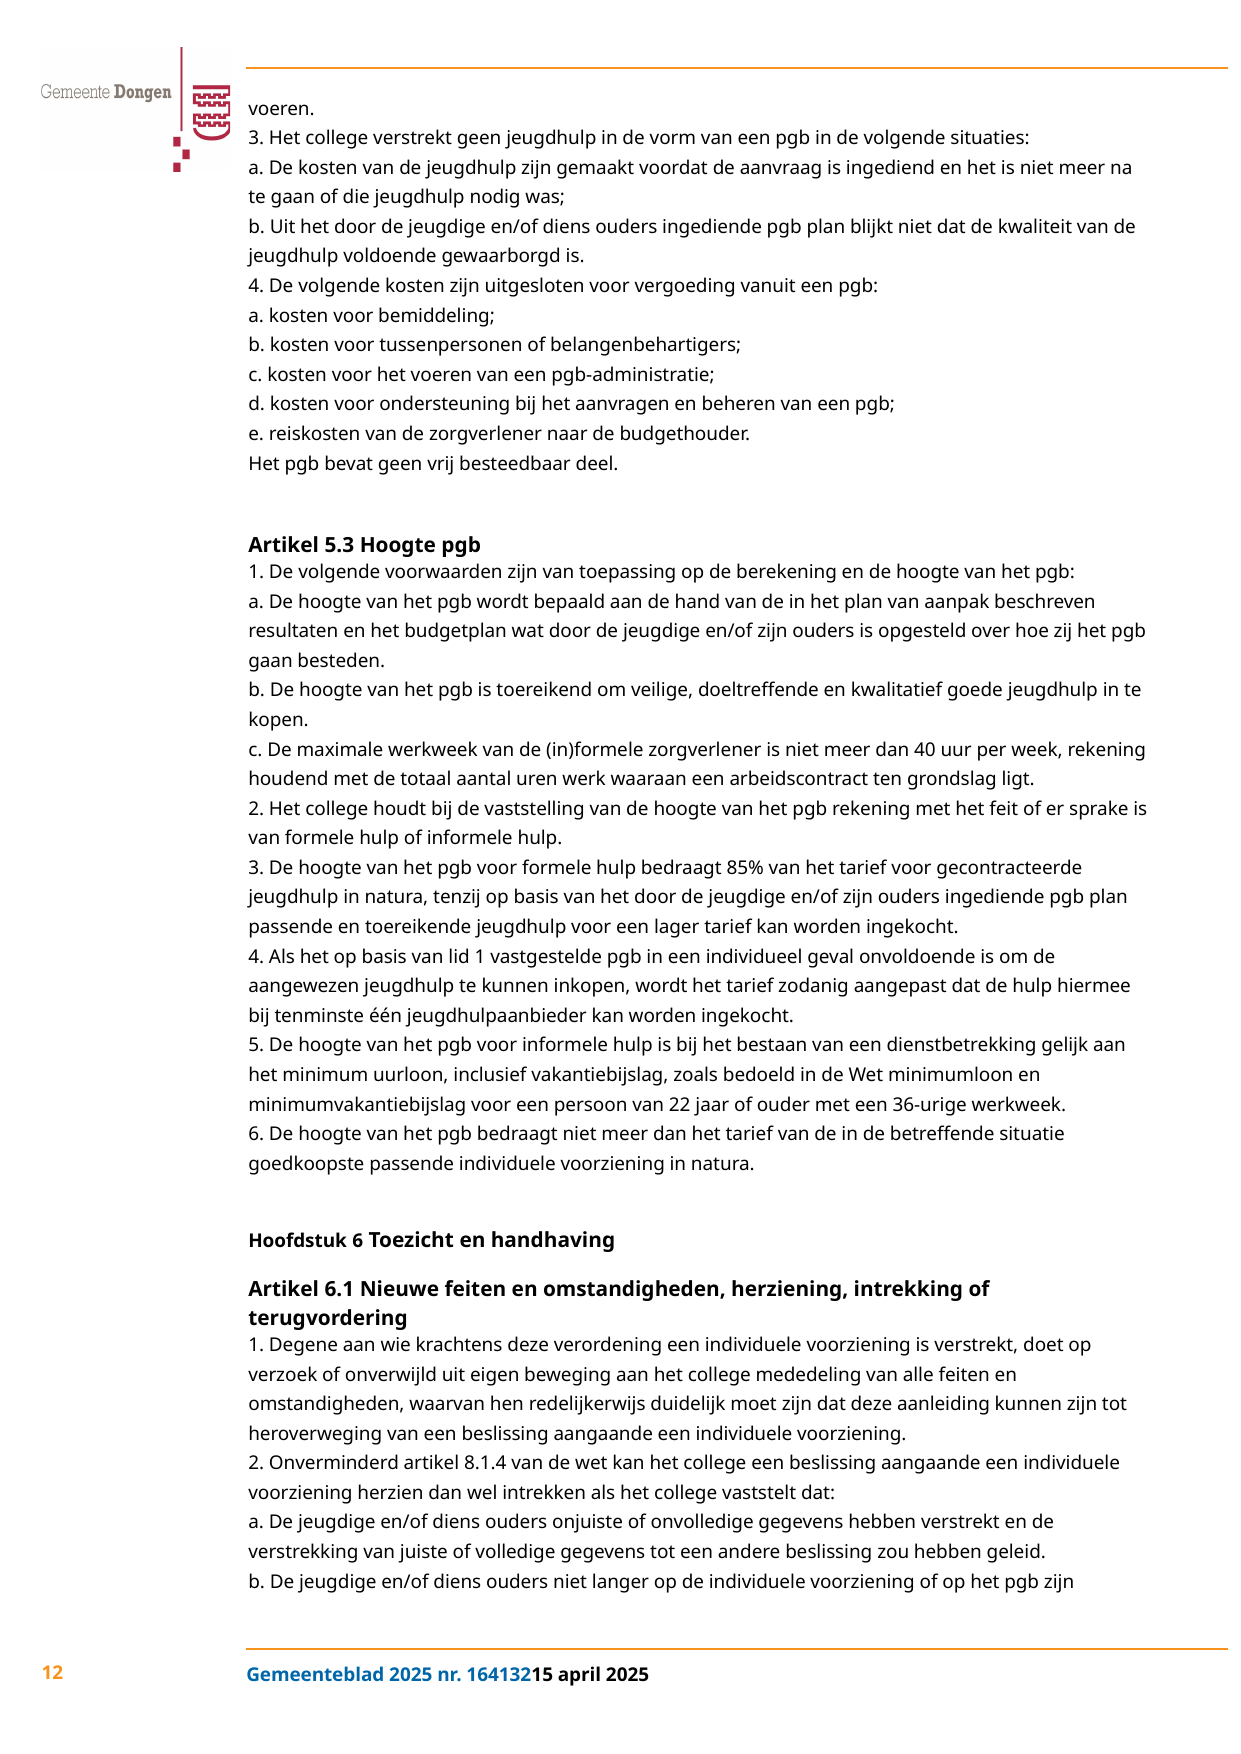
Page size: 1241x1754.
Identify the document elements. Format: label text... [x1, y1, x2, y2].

text a. kosten voor bemiddeling; [248, 302, 1152, 328]
text voeren. [248, 95, 1152, 121]
text 1. Degene aan wie krachtens deze verordening een individuele voorziening is verstrekt, doet op verzoek of onverwijld uit eigen beweging aan het college mededeling van alle feiten en omstandigheden, waarvan hen redelijkerwijs duidelijk moet zijn dat deze aanleiding kunnen zijn tot heroverweging van een beslissing aangaande een individuele voorziening. [248, 1331, 1152, 1446]
text b. De hoogte van het pgb is toereikend om veilige, doeltreffende en kwalitatief goede jeugdhulp in te kopen. [248, 677, 1152, 732]
text 1. De volgende voorwaarden zijn van toepassing op de berekening en de hoogte van het pgb: [248, 558, 1152, 584]
text a. De kosten van de jeugdhulp zijn gemaakt voordat de aanvraag is ingediend en het is niet meer na te gaan of die jeugdhulp nodig was; [248, 154, 1152, 209]
text c. De maximale werkweek van de (in)formele zorgverlener is niet meer dan 40 uur per week, rekening houdend met de totaal aantal uren werk waaraan een arbeidscontract ten grondslag ligt. [248, 736, 1152, 791]
picture [41, 47, 231, 172]
text 3. Het college verstrekt geen jeugdhulp in de vorm van een pgb in de volgende situaties: [248, 124, 1152, 150]
text 5. De hoogte van het pgb voor informele hulp is bij het bestaan van een dienstbetrekking gelijk aan het minimum uurloon, inclusief vakantiebijslag, zoals bedoeld in de Wet minimumloon en minimumvakantiebijslag voor een persoon van 22 jaar of ouder met een 36-urige werkweek. [248, 1032, 1152, 1116]
text Het pgb bevat geen vrij besteedbaar deel. [248, 450, 1152, 476]
text a. De jeugdige en/of diens ouders onjuiste of onvolledige gegevens hebben verstrekt en de verstrekking van juiste of volledige gegevens tot een andere beslissing zou hebben geleid. [248, 1509, 1152, 1564]
text d. kosten voor ondersteuning bij het aanvragen en beheren van een pgb; [248, 391, 1152, 416]
text b. Uit het door de jeugdige en/of diens ouders ingediende pgb plan blijkt niet dat de kwaliteit van de jeugdhulp voldoende gewaarborgd is. [248, 213, 1152, 268]
text a. De hoogte van het pgb wordt bepaald aan de hand van de in het plan van aanpak beschreven resultaten en het budgetplan wat door de jeugdige en/of zijn ouders is opgesteld over hoe zij het pgb gaan besteden. [248, 588, 1152, 673]
text 2. Het college houdt bij de vaststelling van de hoogte van het pgb rekening met het feit of er sprake is van formele hulp of informele hulp. [248, 795, 1152, 850]
text 2. Onverminderd artikel 8.1.4 van de wet kan het college een beslissing aangaande een individuele voorziening herzien dan wel intrekken als het college vaststelt dat: [248, 1449, 1152, 1505]
text Artikel 6.1 Nieuwe feiten en omstandigheden, herziening, intrekking of terugvordering [248, 1274, 1152, 1331]
text c. kosten voor het voeren van een pgb-administratie; [248, 361, 1152, 387]
text 4. De volgende kosten zijn uitgesloten voor vergoeding vanuit een pgb: [248, 272, 1152, 298]
text b. kosten voor tussenpersonen of belangenbehartigers; [248, 331, 1152, 357]
text 3. De hoogte van het pgb voor formele hulp bedraagt 85% van het tarief voor gecontracteerde jeugdhulp in natura, tenzij op basis van het door de jeugdige en/of zijn ouders ingediende pgb plan passende en toereikende jeugdhulp voor een lager tarief kan worden ingekocht. [248, 854, 1152, 939]
text 4. Als het op basis van lid 1 vastgestelde pgb in een individueel geval onvoldoende is om de aangewezen jeugdhulp te kunnen inkopen, wordt het tarief zodanig aangepast dat de hulp hiermee bij tenminste één jeugdhulpaanbieder kan worden ingekocht. [248, 943, 1152, 1028]
text Artikel 5.3 Hoogte pgb [248, 530, 1152, 558]
text e. reiskosten van de zorgverlener naar de budgethouder. [248, 420, 1152, 446]
text 6. De hoogte van het pgb bedraagt niet meer dan het tarief van de in de betreffende situatie goedkoopste passende individuele voorziening in natura. [248, 1120, 1152, 1176]
text Hoofdstuk 6 Toezicht en handhaving [248, 1225, 1152, 1253]
text b. De jeugdige en/of diens ouders niet langer op de individuele voorziening of op het pgb zijn [248, 1568, 1152, 1594]
